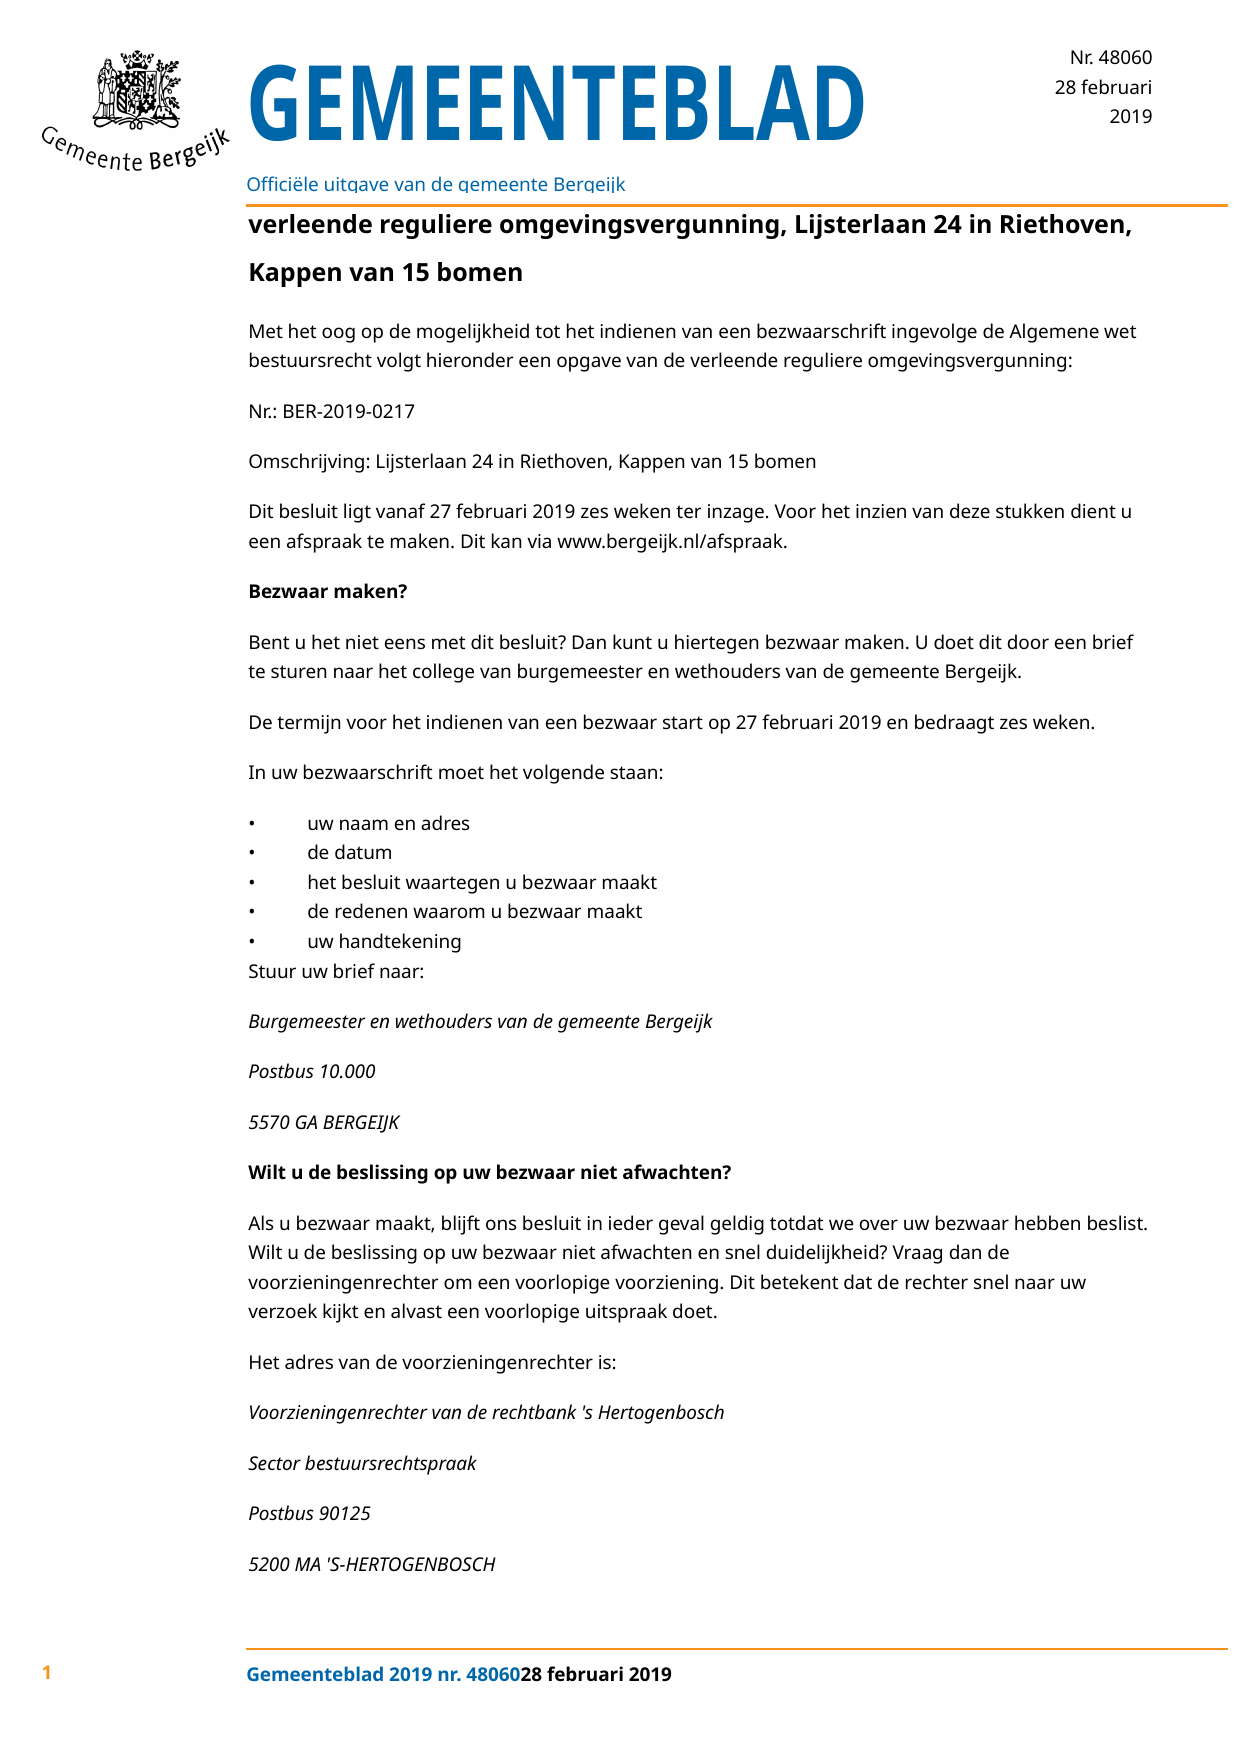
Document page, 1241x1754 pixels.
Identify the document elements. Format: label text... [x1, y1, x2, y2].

list het besluit waartegen u bezwaar maakt [248, 869, 1152, 895]
text Als u bezwaar maakt, blijft ons besluit in ieder geval geldig totdat we over uw bezwaar hebben beslist. Wilt u de beslissing op uw bezwaar niet afwachten en snel duidelijkheid? Vraag dan de voorzieningenrechter om een voorlopige voorziening. Dit betekent dat de rechter snel naar uw verzoek kijkt en alvast een voorlopige uitspraak doet. [248, 1210, 1152, 1324]
text Burgemeester en wethouders van de gemeente Bergeijk [248, 1008, 1152, 1034]
text Postbus 90125 [248, 1500, 1152, 1526]
text Wilt u de beslissing op uw bezwaar niet afwachten? [248, 1159, 1152, 1185]
text Postbus 10.000 [248, 1059, 1152, 1084]
text Het adres van de voorzieningenrechter is: [248, 1349, 1152, 1375]
text In uw bezwaarschrift moet het volgende staan: [248, 759, 1152, 785]
text Bezwaar maken? [248, 579, 1152, 604]
picture [41, 47, 231, 172]
text De termijn voor het indienen van een bezwaar start op 27 februari 2019 en bedraagt zes weken. [248, 709, 1152, 735]
text Nr.: BER-2019-0217 [248, 398, 1152, 424]
text Stuur uw brief naar: [248, 958, 1152, 984]
list de datum [248, 839, 1152, 865]
text Sector bestuursrechtspraak [248, 1450, 1152, 1476]
text Dit besluit ligt vanaf 27 februari 2019 zes weken ter inzage. Voor het inzien van deze stukken dient u een afspraak te maken. Dit kan via www.bergeijk.nl/afspraak. [248, 499, 1152, 554]
text Voorzieningenrechter van de rechtbank 's Hertogenbosch [248, 1399, 1152, 1425]
text Met het oog op de mogelijkheid tot het indienen van een bezwaarschrift ingevolge de Algemene wet bestuursrecht volgt hieronder een opgave van de verleende reguliere omgevingsvergunning: [248, 318, 1152, 373]
text 5200 MA 'S-HERTOGENBOSCH [248, 1551, 1152, 1577]
text 5570 GA BERGEIJK [248, 1109, 1152, 1135]
list uw naam en adres [248, 810, 1152, 836]
text Omschrijving: Lijsterlaan 24 in Riethoven, Kappen van 15 bomen [248, 448, 1152, 474]
list uw handtekening [248, 928, 1152, 954]
text Bent u het niet eens met dit besluit? Dan kunt u hiertegen bezwaar maken. U doet dit door een brief te sturen naar het college van burgemeester en wethouders van de gemeente Bergeijk. [248, 629, 1152, 684]
list de redenen waarom u bezwaar maakt [248, 899, 1152, 924]
text verleende reguliere omgevingsvergunning, Lijsterlaan 24 in Riethoven, Kappen van 15 bomen [248, 207, 1152, 288]
